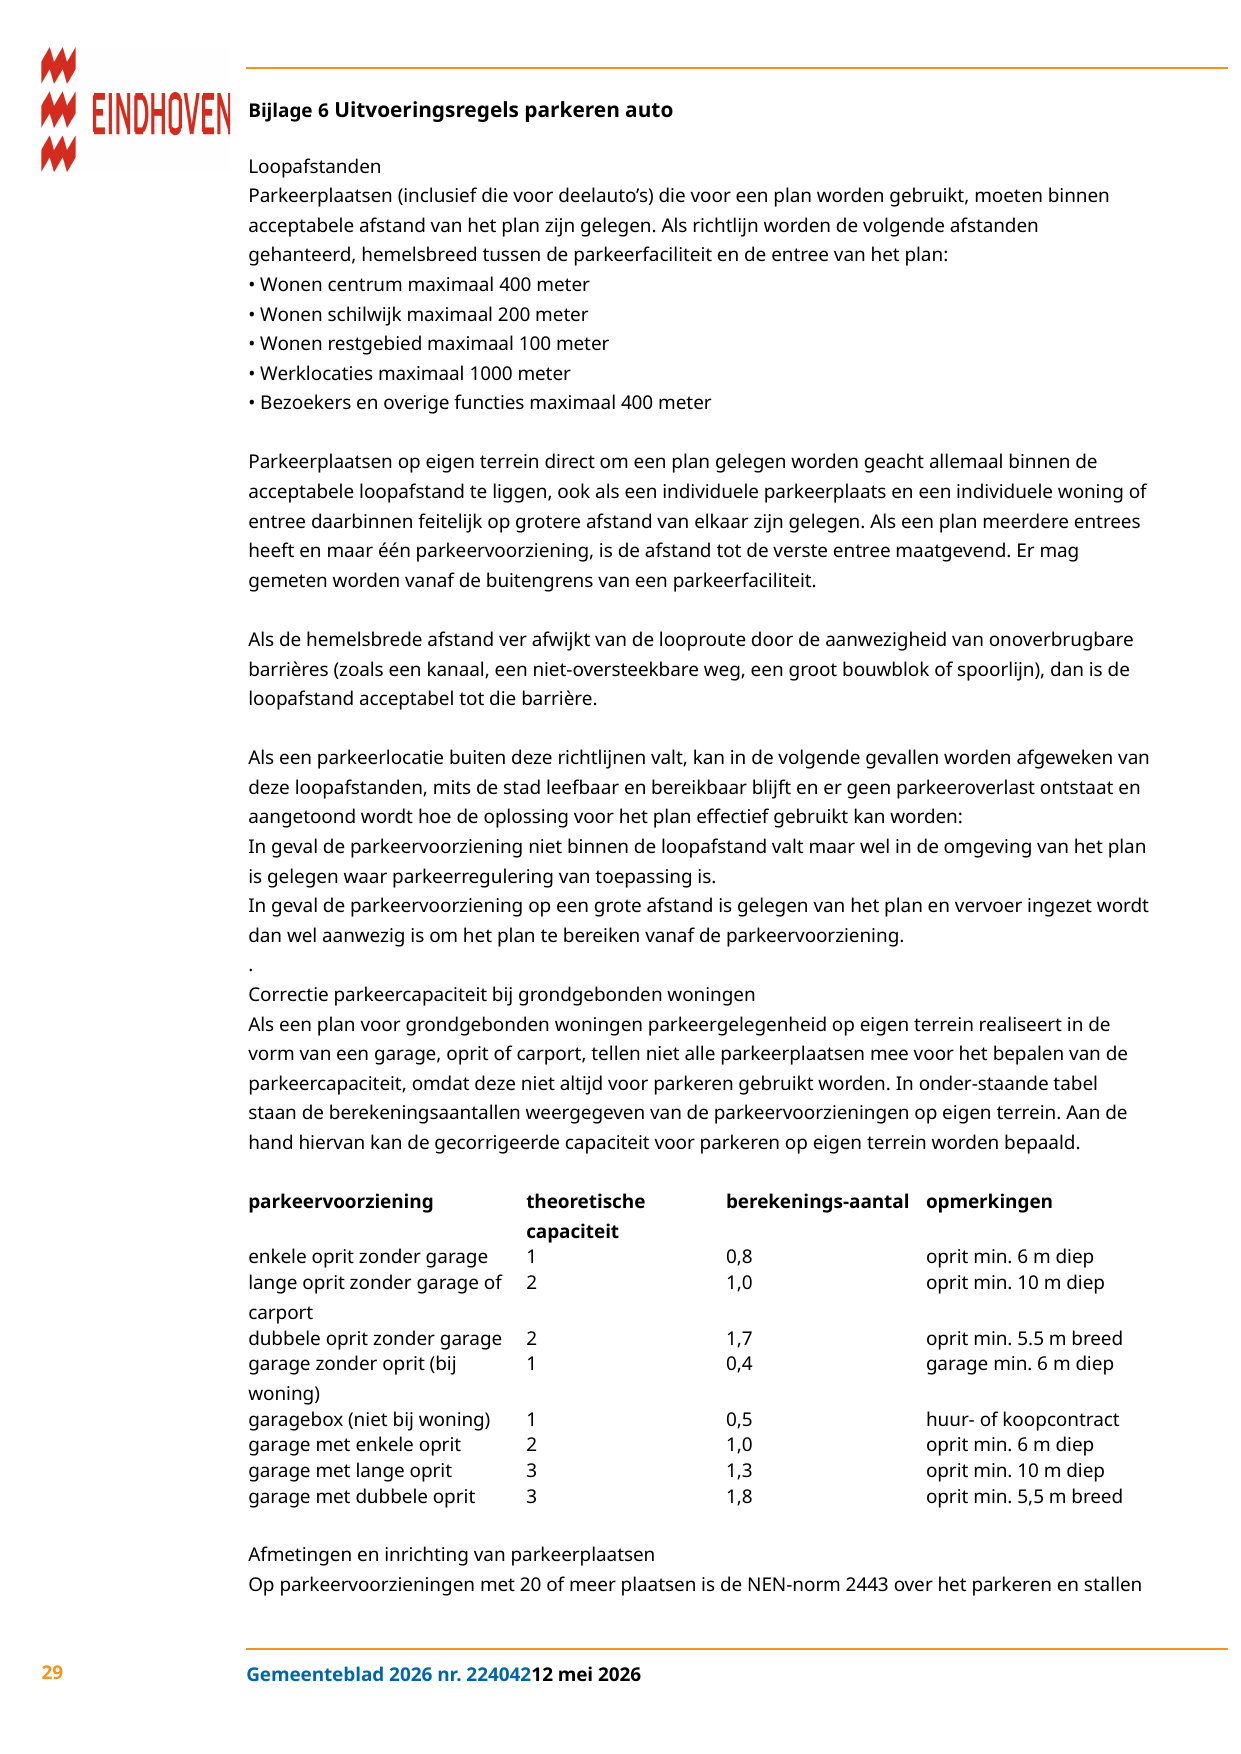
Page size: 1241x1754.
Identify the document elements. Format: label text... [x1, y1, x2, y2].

table_cell enkele oprit zonder garage [248, 1244, 526, 1269]
table_header opmerkingen [926, 1189, 1152, 1244]
table_cell garage met dubbele oprit [248, 1483, 526, 1509]
table_cell 1 [526, 1351, 726, 1406]
table_cell oprit min. 10 m diep [926, 1270, 1152, 1325]
table_cell oprit min. 5.5 m breed [926, 1325, 1152, 1351]
table_cell 3 [526, 1457, 726, 1483]
table_cell 1 [526, 1244, 726, 1269]
table_cell 0,8 [726, 1244, 926, 1269]
text Op parkeervoorzieningen met 20 of meer plaatsen is de NEN-norm 2443 over het parkeren en stallen [248, 1571, 1152, 1597]
text • Bezoekers en overige functies maximaal 400 meter [248, 389, 1152, 415]
table_cell garage met enkele oprit [248, 1432, 526, 1457]
table_cell 1,8 [726, 1483, 926, 1509]
table_header berekenings-aantal [726, 1189, 926, 1244]
table_cell 2 [526, 1270, 726, 1325]
table_cell huur- of koopcontract [926, 1406, 1152, 1432]
table_cell dubbele oprit zonder garage [248, 1325, 526, 1351]
text • Werklocaties maximaal 1000 meter [248, 360, 1152, 386]
table_cell 1 [526, 1406, 726, 1432]
table_cell 0,4 [726, 1351, 926, 1406]
table_cell 1,7 [726, 1325, 926, 1351]
table_cell oprit min. 6 m diep [926, 1432, 1152, 1457]
table_cell lange oprit zonder garage of carport [248, 1270, 526, 1325]
text • Wonen restgebied maximaal 100 meter [248, 330, 1152, 356]
text Parkeerplaatsen op eigen terrein direct om een plan gelegen worden geacht allemaal binnen de acceptabele loopafstand te liggen, ook als een individuele parkeerplaats en een individuele woning of entree daarbinnen feitelijk op grotere afstand van elkaar zijn gelegen. Als een plan meerdere entrees heeft en maar één parkeervoorziening, is de afstand tot de verste entree maatgevend. Er mag gemeten worden vanaf de buitengrens van een parkeerfaciliteit. [248, 449, 1152, 593]
text • Wonen centrum maximaal 400 meter [248, 271, 1152, 297]
text Loopafstanden [248, 153, 1152, 179]
table_cell oprit min. 6 m diep [926, 1244, 1152, 1269]
text Afmetingen en inrichting van parkeerplaatsen [248, 1542, 1152, 1567]
text Als een parkeerlocatie buiten deze richtlijnen valt, kan in de volgende gevallen worden afgeweken van deze loopafstanden, mits de stad leefbaar en bereikbaar blijft en er geen parkeeroverlast ontstaat en aangetoond wordt hoe de oplossing voor het plan effectief gebruikt kan worden: [248, 744, 1152, 829]
table_cell 2 [526, 1432, 726, 1457]
table_cell garage zonder oprit (bij woning) [248, 1351, 526, 1406]
text Als een plan voor grondgebonden woningen parkeergelegenheid op eigen terrein realiseert in de vorm van een garage, oprit of carport, tellen niet alle parkeerplaatsen mee voor het bepalen van de parkeercapaciteit, omdat deze niet altijd voor parkeren gebruikt worden. In onder-staande tabel staan de berekeningsaantallen weergegeven van de parkeervoorzieningen op eigen terrein. Aan de hand hiervan kan de gecorrigeerde capaciteit voor parkeren op eigen terrein worden bepaald. [248, 1011, 1152, 1155]
text Bijlage 6 Uitvoeringsregels parkeren auto [248, 95, 1152, 123]
text In geval de parkeervoorziening niet binnen de loopafstand valt maar wel in de omgeving van het plan is gelegen waar parkeerregulering van toepassing is. [248, 833, 1152, 889]
picture [41, 47, 231, 172]
text Correctie parkeercapaciteit bij grondgebonden woningen [248, 981, 1152, 1007]
table_cell 3 [526, 1483, 726, 1509]
table_cell 0,5 [726, 1406, 926, 1432]
table_cell 1,3 [726, 1457, 926, 1483]
table_cell oprit min. 10 m diep [926, 1457, 1152, 1483]
text In geval de parkeervoorziening op een grote afstand is gelegen van het plan en vervoer ingezet wordt dan wel aanwezig is om het plan te bereiken vanaf de parkeervoorziening. [248, 892, 1152, 948]
text Als de hemelsbrede afstand ver afwijkt van de looproute door de aanwezigheid van onoverbrugbare barrières (zoals een kanaal, een niet-oversteekbare weg, een groot bouwblok of spoorlijn), dan is de loopafstand acceptabel tot die barrière. [248, 626, 1152, 711]
table_cell 1,0 [726, 1270, 926, 1325]
table_cell 1,0 [726, 1432, 926, 1457]
table_cell garage met lange oprit [248, 1457, 526, 1483]
text • Wonen schilwijk maximaal 200 meter [248, 301, 1152, 327]
table_cell oprit min. 5,5 m breed [926, 1483, 1152, 1509]
table_header parkeervoorziening [248, 1189, 526, 1244]
text . [248, 952, 1152, 977]
table_header theoretische capaciteit [526, 1189, 726, 1244]
table_cell garagebox (niet bij woning) [248, 1406, 526, 1432]
table_cell garage min. 6 m diep [926, 1351, 1152, 1406]
text Parkeerplaatsen (inclusief die voor deelauto’s) die voor een plan worden gebruikt, moeten binnen acceptabele afstand van het plan zijn gelegen. Als richtlijn worden de volgende afstanden gehanteerd, hemelsbreed tussen de parkeerfaciliteit en de entree van het plan: [248, 182, 1152, 267]
table_cell 2 [526, 1325, 726, 1351]
